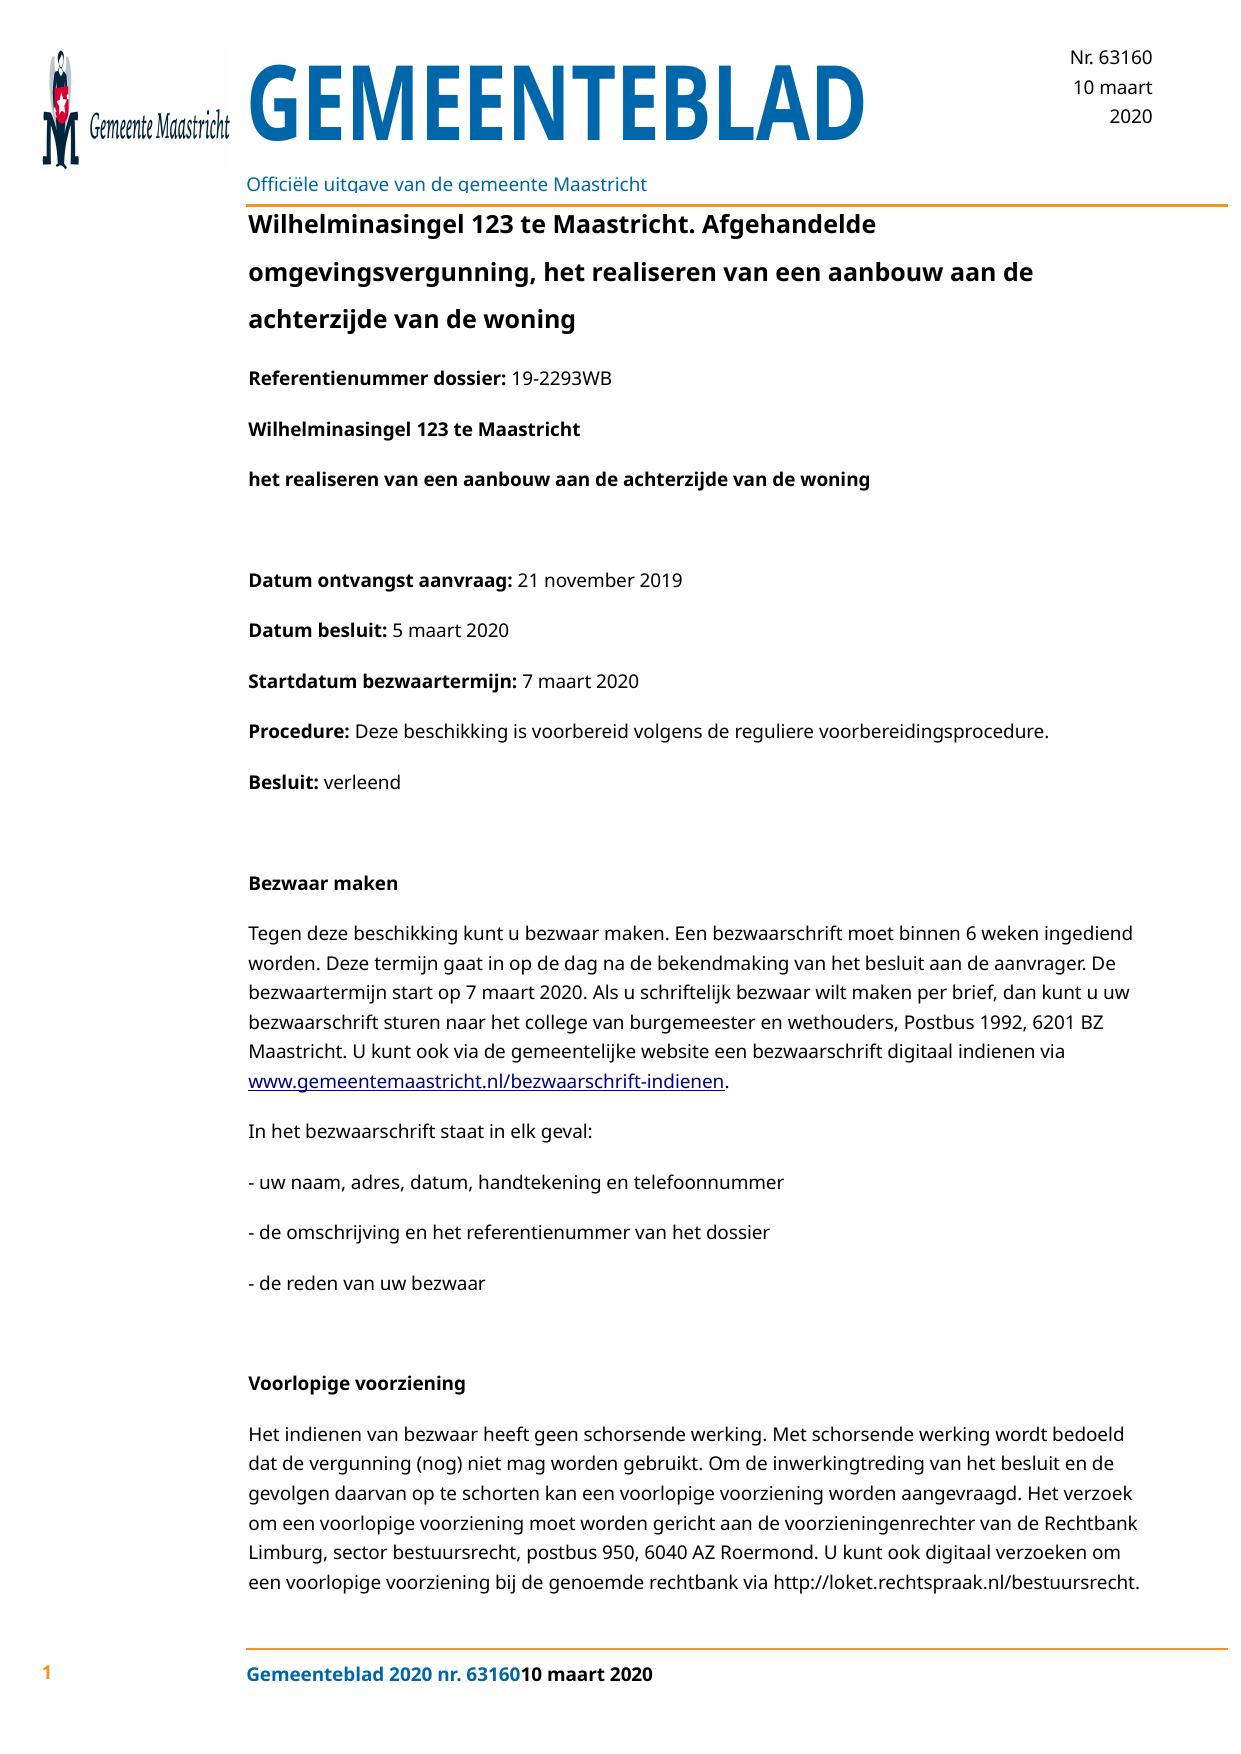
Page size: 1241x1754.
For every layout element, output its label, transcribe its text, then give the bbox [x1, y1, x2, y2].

text Startdatum bezwaartermijn: 7 maart 2020 [248, 668, 1152, 694]
text - uw naam, adres, datum, handtekening en telefoonnummer [248, 1169, 1152, 1194]
text Voorlopige voorziening [248, 1371, 1152, 1396]
text Referentienummer dossier: 19-2293WB [248, 366, 1152, 391]
text Bezwaar maken [248, 870, 1152, 895]
text - de omschrijving en het referentienummer van het dossier [248, 1219, 1152, 1245]
text Besluit: verleend [248, 769, 1152, 794]
text - de reden van uw bezwaar [248, 1270, 1152, 1295]
text Procedure: Deze beschikking is voorbereid volgens de reguliere voorbereidingsprocedure. [248, 718, 1152, 744]
text Wilhelminasingel 123 te Maastricht. Afgehandelde omgevingsvergunning, het realiseren van een aanbouw aan de achterzijde van de woning [248, 207, 1152, 336]
text In het bezwaarschrift staat in elk geval: [248, 1118, 1152, 1144]
text Datum besluit: 5 maart 2020 [248, 618, 1152, 643]
text het realiseren van een aanbouw aan de achterzijde van de woning [248, 466, 1152, 492]
text Wilhelminasingel 123 te Maastricht [248, 416, 1152, 442]
text Het indienen van bezwaar heeft geen schorsende werking. Met schorsende werking wordt bedoeld dat de vergunning (nog) niet mag worden gebruikt. Om de inwerkingtreding van het besluit en de gevolgen daarvan op te schorten kan een voorlopige voorziening worden aangevraagd. Het verzoek om een voorlopige voorziening moet worden gericht aan de voorzieningenrechter van de Rechtbank Limburg, sector bestuursrecht, postbus 950, 6040 AZ Roermond. U kunt ook digitaal verzoeken om een voorlopige voorziening bij de genoemde rechtbank via http://loket.rechtspraak.nl/bestuursrecht. [248, 1421, 1152, 1594]
text Tegen deze beschikking kunt u bezwaar maken. Een bezwaarschrift moet binnen 6 weken ingediend worden. Deze termijn gaat in op de dag na de bekendmaking van het besluit aan de aanvrager. De bezwaartermijn start op 7 maart 2020. Als u schriftelijk bezwaar wilt maken per brief, dan kunt u uw bezwaarschrift sturen naar het college van burgemeester en wethouders, Postbus 1992, 6201 BZ Maastricht. U kunt ook via de gemeentelijke website een bezwaarschrift digitaal indienen via www.gemeentemaastricht.nl/bezwaarschrift-indienen. [248, 920, 1152, 1094]
text Datum ontvangst aanvraag: 21 november 2019 [248, 567, 1152, 593]
picture [41, 47, 231, 172]
